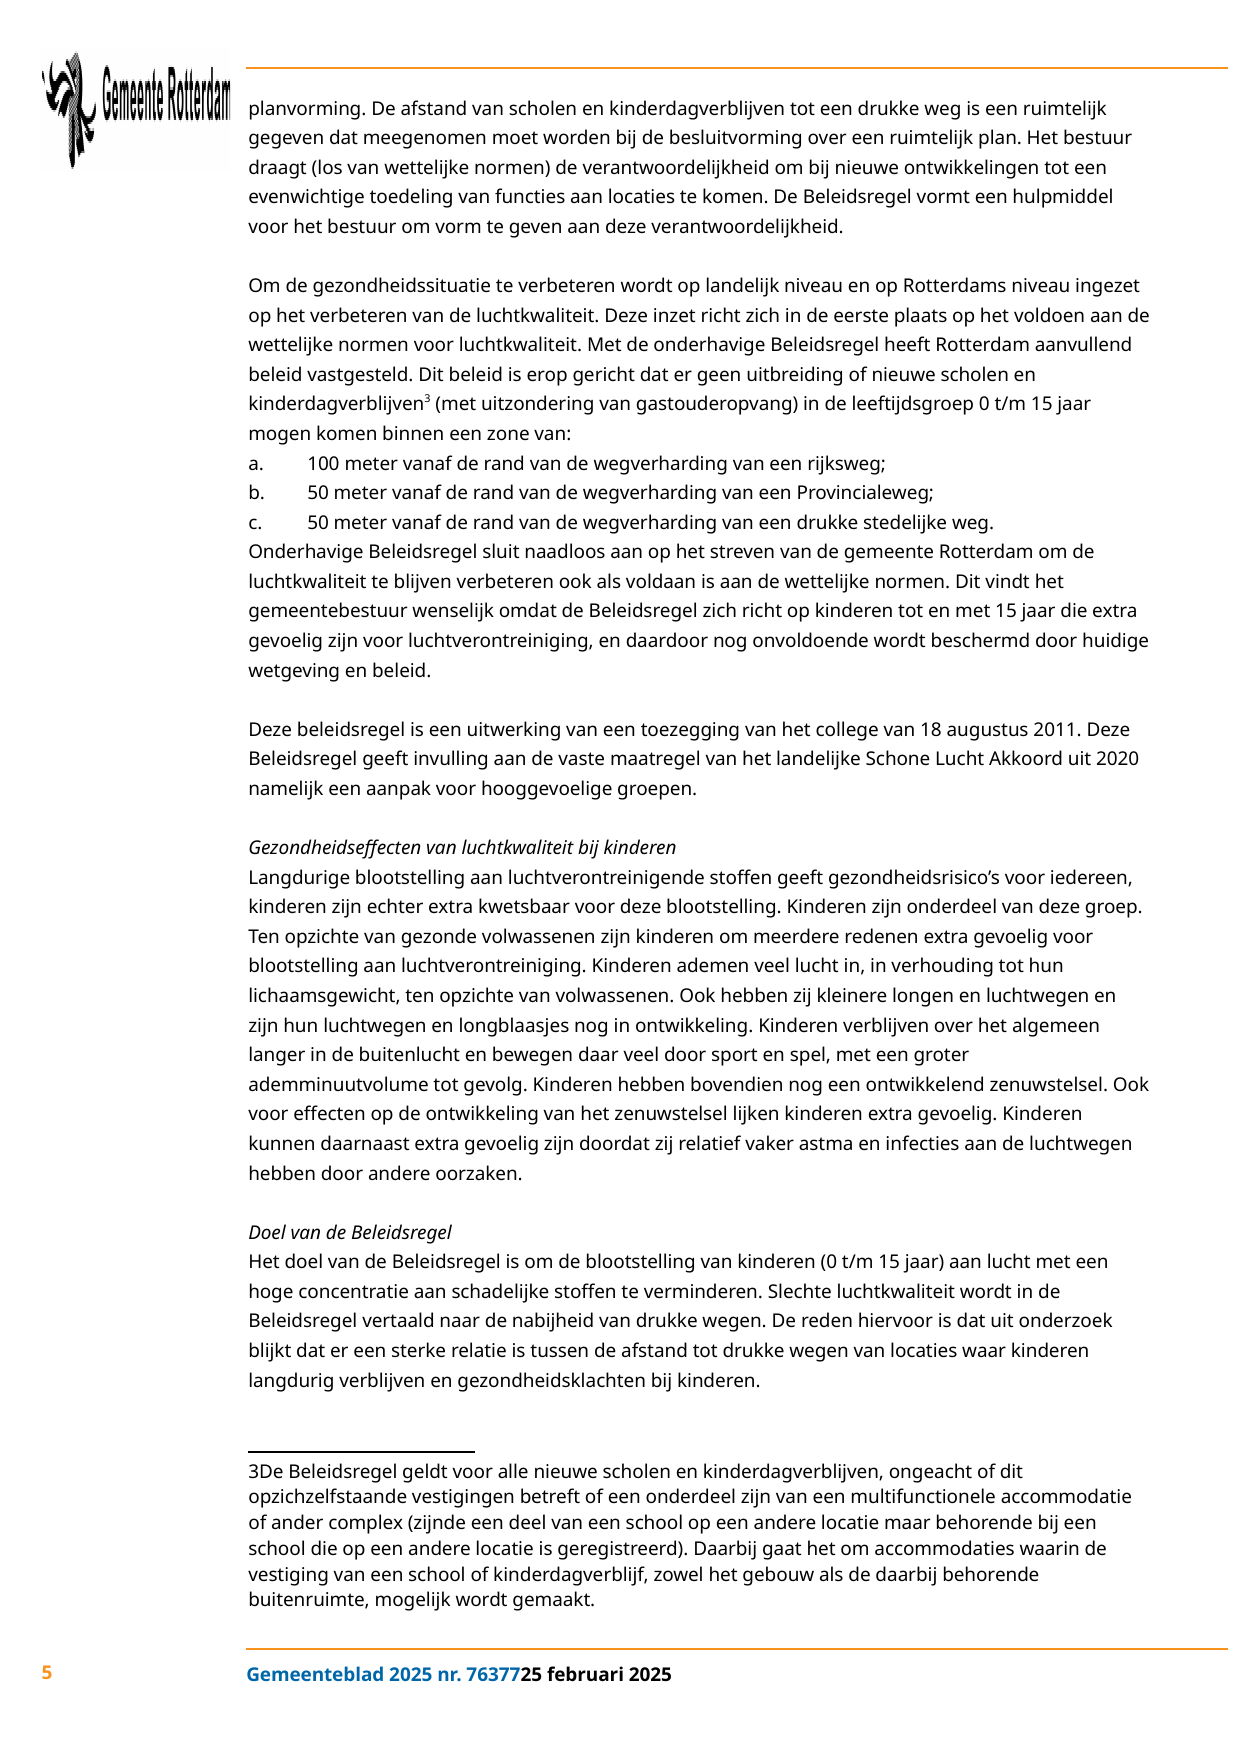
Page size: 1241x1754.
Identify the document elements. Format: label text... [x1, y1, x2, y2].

text Deze beleidsregel is een uitwerking van een toezegging van het college van 18 augustus 2011. Deze Beleidsregel geeft invulling aan de vaste maatregel van het landelijke Schone Lucht Akkoord uit 2020 namelijk een aanpak voor hooggevoelige groepen. [248, 716, 1152, 801]
text Om de gezondheidssituatie te verbeteren wordt op landelijk niveau en op Rotterdams niveau ingezet op het verbeteren van de luchtkwaliteit. Deze inzet richt zich in de eerste plaats op het voldoen aan de wettelijke normen voor luchtkwaliteit. Met de onderhavige Beleidsregel heeft Rotterdam aanvullend beleid vastgesteld. Dit beleid is erop gericht dat er geen uitbreiding of nieuwe scholen en kinderdagverblijven (met uitzondering van gastouderopvang) in de leeftijdsgroep 0 t/m 15 jaar mogen komen binnen een zone van: [248, 272, 1152, 446]
picture [41, 47, 231, 172]
text Onderhavige Beleidsregel sluit naadloos aan op het streven van de gemeente Rotterdam om de luchtkwaliteit te blijven verbeteren ook als voldaan is aan de wettelijke normen. Dit vindt het gemeentebestuur wenselijk omdat de Beleidsregel zich richt op kinderen tot en met 15 jaar die extra gevoelig zijn voor luchtverontreiniging, en daardoor nog onvoldoende wordt beschermd door huidige wetgeving en beleid. [248, 538, 1152, 683]
list 50 meter vanaf de rand van de wegverharding van een Provincialeweg; [248, 479, 1152, 505]
text De Beleidsregel geldt voor alle nieuwe scholen en kinderdagverblijven, ongeacht of dit opzichzelfstaande vestigingen betreft of een onderdeel zijn van een multifunctionele accommodatie of ander complex (zijnde een deel van een school op een andere locatie maar behorende bij een school die op een andere locatie is geregistreerd). Daarbij gaat het om accommodaties waarin de vestiging van een school of kinderdagverblijf, zowel het gebouw als de daarbij behorende buitenruimte, mogelijk wordt gemaakt. [248, 1458, 1152, 1612]
text planvorming. De afstand van scholen en kinderdagverblijven tot een drukke weg is een ruimtelijk gegeven dat meegenomen moet worden bij de besluitvorming over een ruimtelijk plan. Het bestuur draagt (los van wettelijke normen) de verantwoordelijkheid om bij nieuwe ontwikkelingen tot een evenwichtige toedeling van functies aan locaties te komen. De Beleidsregel vormt een hulpmiddel voor het bestuur om vorm te geven aan deze verantwoordelijkheid. [248, 95, 1152, 239]
text Langdurige blootstelling aan luchtverontreinigende stoffen geeft gezondheidsrisico’s voor iedereen, kinderen zijn echter extra kwetsbaar voor deze blootstelling. Kinderen zijn onderdeel van deze groep. Ten opzichte van gezonde volwassenen zijn kinderen om meerdere redenen extra gevoelig voor blootstelling aan luchtverontreiniging. Kinderen ademen veel lucht in, in verhouding tot hun lichaamsgewicht, ten opzichte van volwassenen. Ook hebben zij kleinere longen en luchtwegen en zijn hun luchtwegen en longblaasjes nog in ontwikkeling. Kinderen verblijven over het algemeen langer in de buitenlucht en bewegen daar veel door sport en spel, met een groter ademminuutvolume tot gevolg. Kinderen hebben bovendien nog een ontwikkelend zenuwstelsel. Ook voor effecten op de ontwikkeling van het zenuwstelsel lijken kinderen extra gevoelig. Kinderen kunnen daarnaast extra gevoelig zijn doordat zij relatief vaker astma en infecties aan de luchtwegen hebben door andere oorzaken. [248, 864, 1152, 1186]
list 100 meter vanaf de rand van de wegverharding van een rijksweg; [248, 450, 1152, 476]
text Het doel van de Beleidsregel is om de blootstelling van kinderen (0 t/m 15 jaar) aan lucht met een hoge concentratie aan schadelijke stoffen te verminderen. Slechte luchtkwaliteit wordt in de Beleidsregel vertaald naar de nabijheid van drukke wegen. De reden hiervoor is dat uit onderzoek blijkt dat er een sterke relatie is tussen de afstand tot drukke wegen van locaties waar kinderen langdurig verblijven en gezondheidsklachten bij kinderen. [248, 1248, 1152, 1393]
text Gezondheidseffecten van luchtkwaliteit bij kinderen [248, 834, 1152, 860]
text Doel van de Beleidsregel [248, 1219, 1152, 1245]
list 50 meter vanaf de rand van de wegverharding van een drukke stedelijke weg. [248, 509, 1152, 535]
